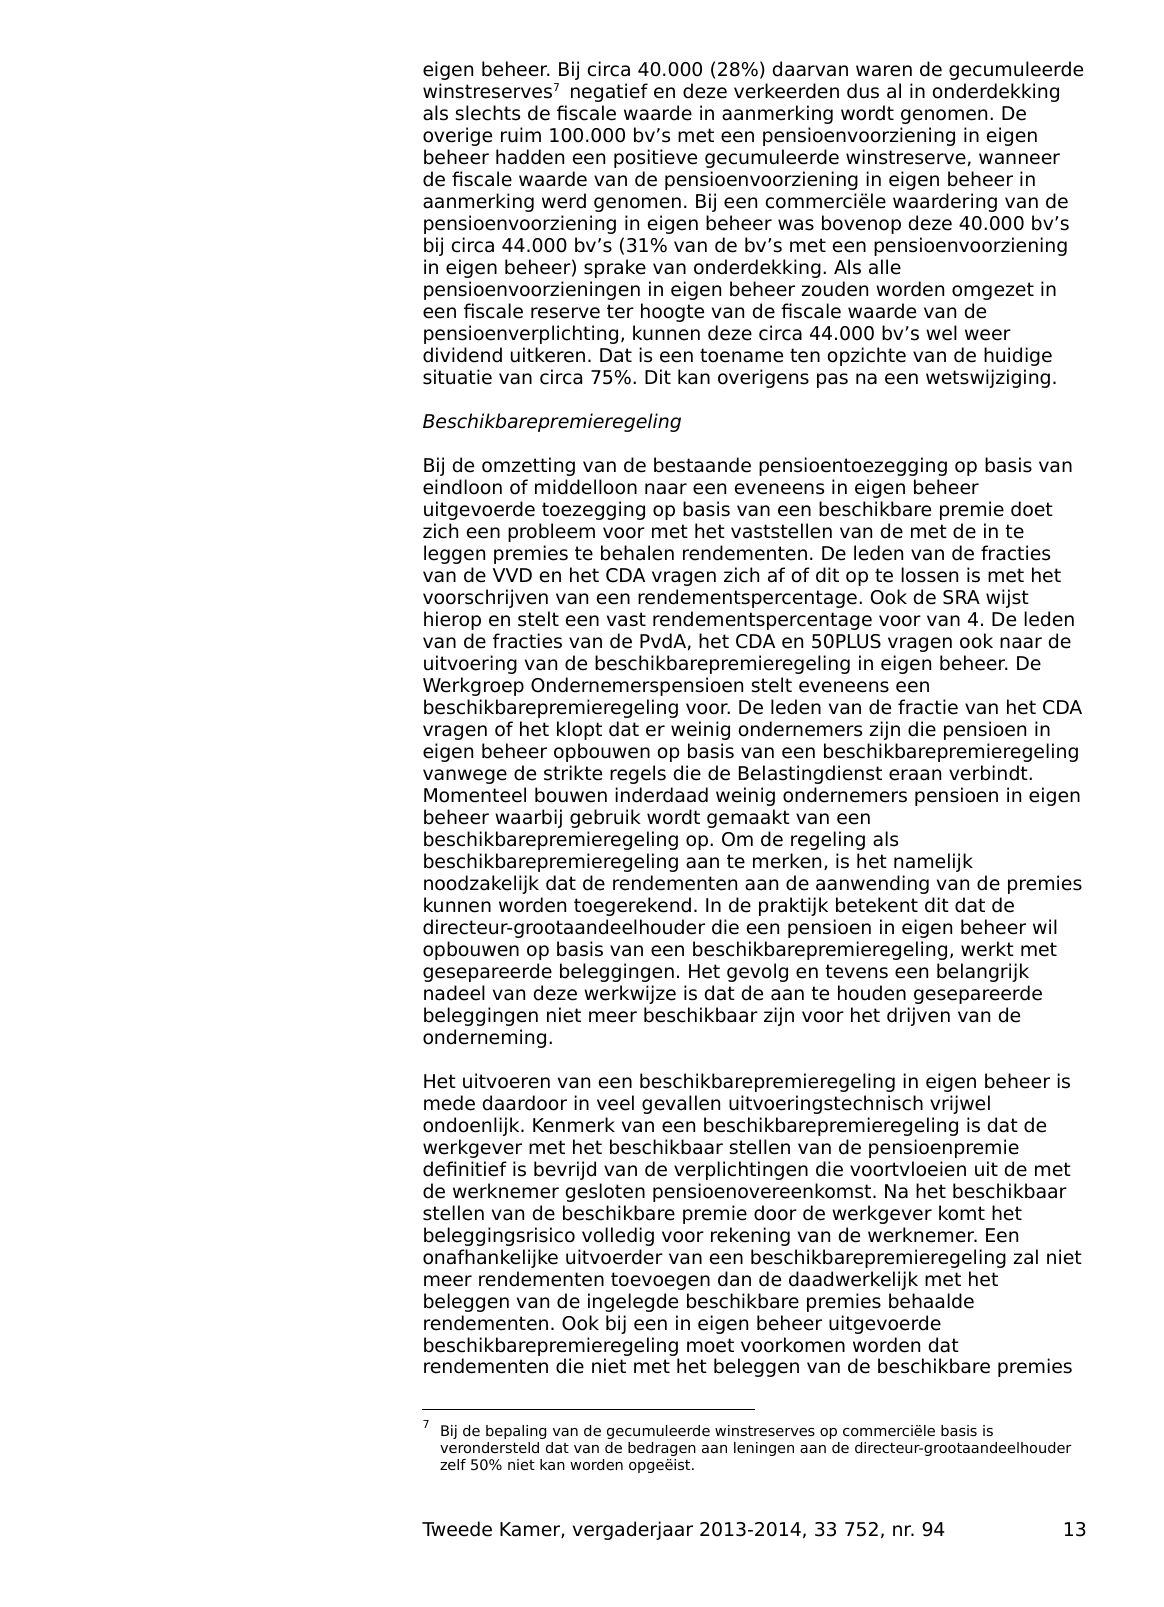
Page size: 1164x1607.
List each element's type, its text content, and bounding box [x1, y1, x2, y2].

text eigen beheer. Bij circa 40.000 (28%) daarvan waren de gecumuleerde winstreserves negatief en deze verkeerden dus al in onderdekking als slechts de fiscale waarde in aanmerking wordt genomen. De overige ruim 100.000 bv’s met een pensioenvoorziening in eigen beheer hadden een positieve gecumuleerde winstreserve, wanneer de fiscale waarde van de pensioenvoorziening in eigen beheer in aanmerking werd genomen. Bij een commerciële waardering van de pensioenvoorziening in eigen beheer was bovenop deze 40.000 bv’s bij circa 44.000 bv’s (31% van de bv’s met een pensioenvoorziening in eigen beheer) sprake van onderdekking. Als alle pensioenvoorzieningen in eigen beheer zouden worden omgezet in een fiscale reserve ter hoogte van de fiscale waarde van de pensioenverplichting, kunnen deze circa 44.000 bv’s wel weer dividend uitkeren. Dat is een toename ten opzichte van de huidige situatie van circa 75%. Dit kan overigens pas na een wetswijziging. [422, 59, 1087, 389]
text Bij de omzetting van de bestaande pensioentoezegging op basis van eindloon of middelloon naar een eveneens in eigen beheer uitgevoerde toezegging op basis van een beschikbare premie doet zich een probleem voor met het vaststellen van de met de in te leggen premies te behalen rendementen. De leden van de fracties van de VVD en het CDA vragen zich af of dit op te lossen is met het voorschrijven van een rendementspercentage. Ook de SRA wijst hierop en stelt een vast rendementspercentage voor van 4. De leden van de fracties van de PvdA, het CDA en 50PLUS vragen ook naar de uitvoering van de beschikbarepremieregeling in eigen beheer. De Werkgroep Ondernemerspensioen stelt eveneens een beschikbarepremieregeling voor. De leden van de fractie van het CDA vragen of het klopt dat er weinig ondernemers zijn die pensioen in eigen beheer opbouwen op basis van een beschikbarepremieregeling vanwege de strikte regels die de Belastingdienst eraan verbindt. [422, 455, 1087, 785]
subtitle Beschikbarepremieregeling [422, 411, 1087, 433]
text Het uitvoeren van een beschikbarepremieregeling in eigen beheer is mede daardoor in veel gevallen uitvoeringstechnisch vrijwel ondoenlijk. Kenmerk van een beschikbarepremieregeling is dat de werkgever met het beschikbaar stellen van de pensioenpremie definitief is bevrijd van de verplichtingen die voortvloeien uit de met de werknemer gesloten pensioenovereenkomst. Na het beschikbaar stellen van de beschikbare premie door de werkgever komt het beleggingsrisico volledig voor rekening van de werknemer. Een onafhankelijke uitvoerder van een beschikbarepremieregeling zal niet meer rendementen toevoegen dan de daadwerkelijk met het beleggen van de ingelegde beschikbare premies behaalde rendementen. Ook bij een in eigen beheer uitgevoerde beschikbarepremieregeling moet voorkomen worden dat rendementen die niet met het beleggen van de beschikbare premies [422, 1071, 1087, 1378]
text Bij de bepaling van de gecumuleerde winstreserves op commerciële basis is verondersteld dat van de bedragen aan leningen aan de directeur-grootaandeelhouder zelf 50% niet kan worden opgeëist. [422, 1418, 1087, 1474]
text Momenteel bouwen inderdaad weinig ondernemers pensioen in eigen beheer waarbij gebruik wordt gemaakt van een beschikbarepremieregeling op. Om de regeling als beschikbarepremieregeling aan te merken, is het namelijk noodzakelijk dat de rendementen aan de aanwending van de premies kunnen worden toegerekend. In de praktijk betekent dit dat de directeur-grootaandeelhouder die een pensioen in eigen beheer wil opbouwen op basis van een beschikbarepremieregeling, werkt met gesepareerde beleggingen. Het gevolg en tevens een belangrijk nadeel van deze werkwijze is dat de aan te houden gesepareerde beleggingen niet meer beschikbaar zijn voor het drijven van de onderneming. [422, 785, 1087, 1048]
